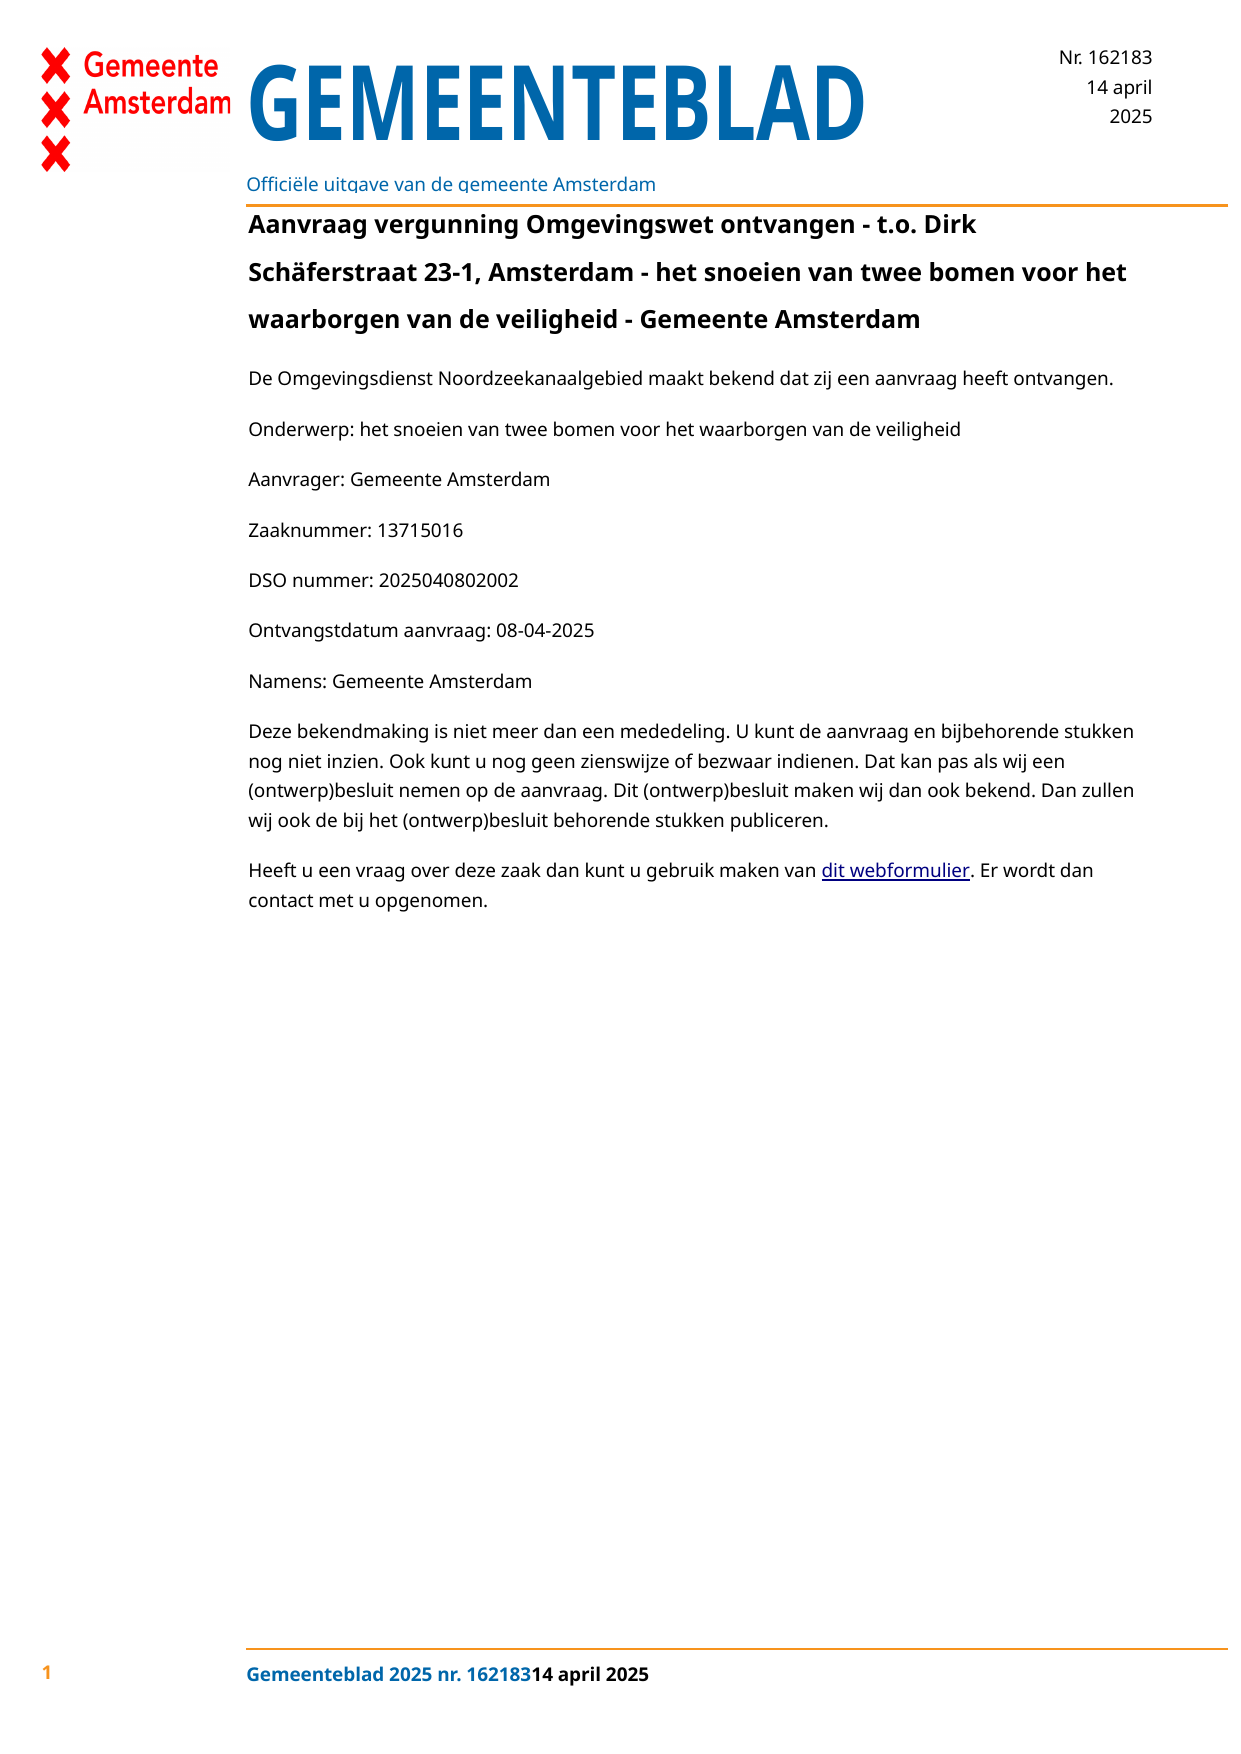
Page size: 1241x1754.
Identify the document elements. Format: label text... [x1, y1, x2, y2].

text Heeft u een vraag over deze zaak dan kunt u gebruik maken van dit webformulier. Er wordt dan contact met u opgenomen. [248, 858, 1152, 913]
text Aanvrager: Gemeente Amsterdam [248, 466, 1152, 492]
text DSO nummer: 2025040802002 [248, 567, 1152, 593]
text De Omgevingsdienst Noordzeekanaalgebied maakt bekend dat zij een aanvraag heeft ontvangen. [248, 366, 1152, 391]
picture [41, 47, 231, 172]
text Namens: Gemeente Amsterdam [248, 668, 1152, 694]
text Zaaknummer: 13715016 [248, 517, 1152, 542]
text Aanvraag vergunning Omgevingswet ontvangen - t.o. Dirk Schäferstraat 23-1, Amsterdam - het snoeien van twee bomen voor het waarborgen van de veiligheid - Gemeente Amsterdam [248, 207, 1152, 336]
text Onderwerp: het snoeien van twee bomen voor het waarborgen van de veiligheid [248, 416, 1152, 442]
text Ontvangstdatum aanvraag: 08-04-2025 [248, 618, 1152, 643]
text Deze bekendmaking is niet meer dan een mededeling. U kunt de aanvraag en bijbehorende stukken nog niet inzien. Ook kunt u nog geen zienswijze of bezwaar indienen. Dat kan pas als wij een (ontwerp)besluit nemen op de aanvraag. Dit (ontwerp)besluit maken wij dan ook bekend. Dan zullen wij ook de bij het (ontwerp)besluit behorende stukken publiceren. [248, 718, 1152, 833]
